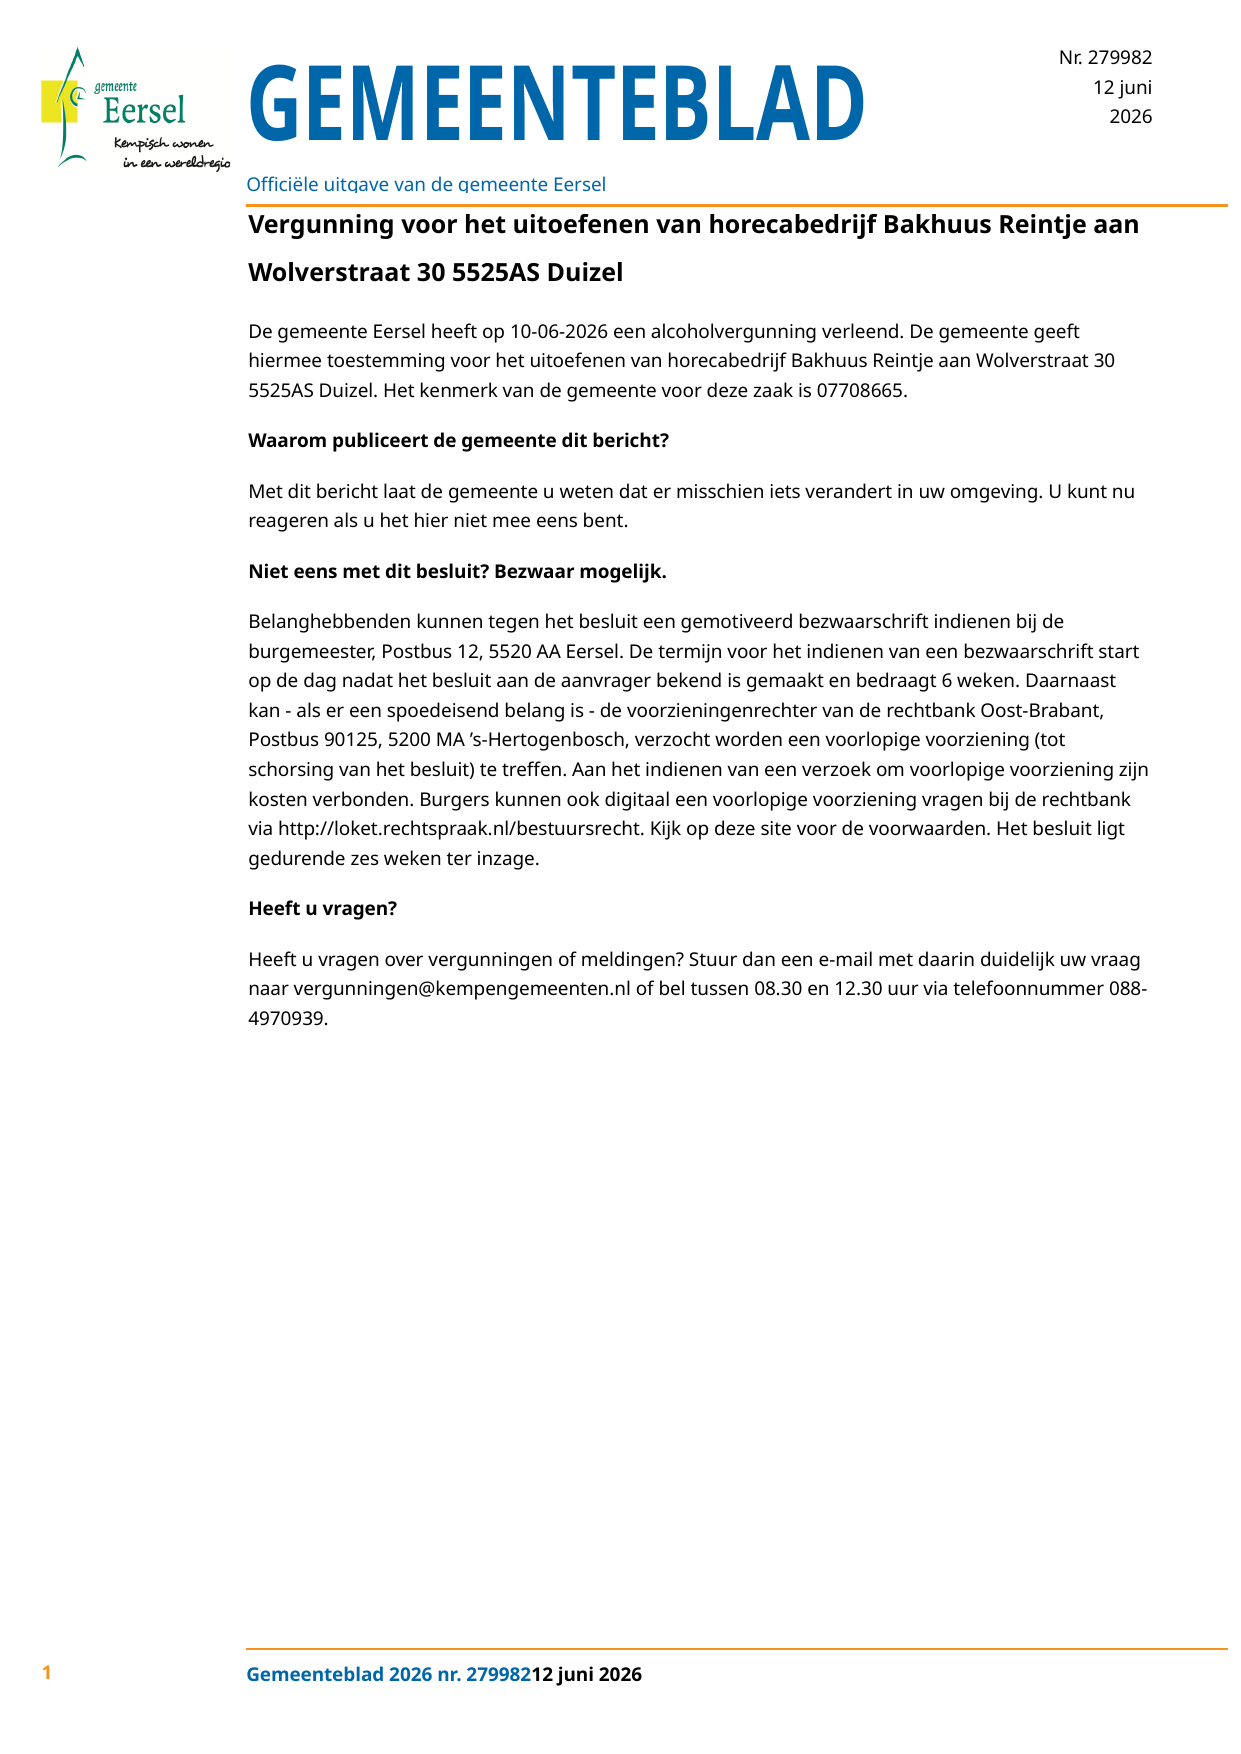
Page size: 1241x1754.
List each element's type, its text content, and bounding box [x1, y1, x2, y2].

text De gemeente Eersel heeft op 10-06-2026 een alcoholvergunning verleend. De gemeente geeft hiermee toestemming voor het uitoefenen van horecabedrijf Bakhuus Reintje aan Wolverstraat 30 5525AS Duizel. Het kenmerk van de gemeente voor deze zaak is 07708665. [248, 318, 1152, 403]
text Belanghebbenden kunnen tegen het besluit een gemotiveerd bezwaarschrift indienen bij de burgemeester, Postbus 12, 5520 AA Eersel. De termijn voor het indienen van een bezwaarschrift start op de dag nadat het besluit aan de aanvrager bekend is gemaakt en bedraagt 6 weken. Daarnaast kan - als er een spoedeisend belang is - de voorzieningenrechter van de rechtbank Oost-Brabant, Postbus 90125, 5200 MA ’s-Hertogenbosch, verzocht worden een voorlopige voorziening (tot schorsing van het besluit) te treffen. Aan het indienen van een verzoek om voorlopige voorziening zijn kosten verbonden. Burgers kunnen ook digitaal een voorlopige voorziening vragen bij de rechtbank via http://loket.rechtspraak.nl/bestuursrecht. Kijk op deze site voor de voorwaarden. Het besluit ligt gedurende zes weken ter inzage. [248, 608, 1152, 871]
text Heeft u vragen? [248, 895, 1152, 921]
text Waarom publiceert de gemeente dit bericht? [248, 427, 1152, 453]
picture [41, 47, 231, 172]
text Heeft u vragen over vergunningen of meldingen? Stuur dan een e-mail met daarin duidelijk uw vraag naar vergunningen@kempengemeenten.nl of bel tussen 08.30 en 12.30 uur via telefoonnummer 088-4970939. [248, 946, 1152, 1031]
text Vergunning voor het uitoefenen van horecabedrijf Bakhuus Reintje aan Wolverstraat 30 5525AS Duizel [248, 207, 1152, 288]
text Niet eens met dit besluit? Bezwaar mogelijk. [248, 558, 1152, 584]
text Met dit bericht laat de gemeente u weten dat er misschien iets verandert in uw omgeving. U kunt nu reageren als u het hier niet mee eens bent. [248, 478, 1152, 533]
